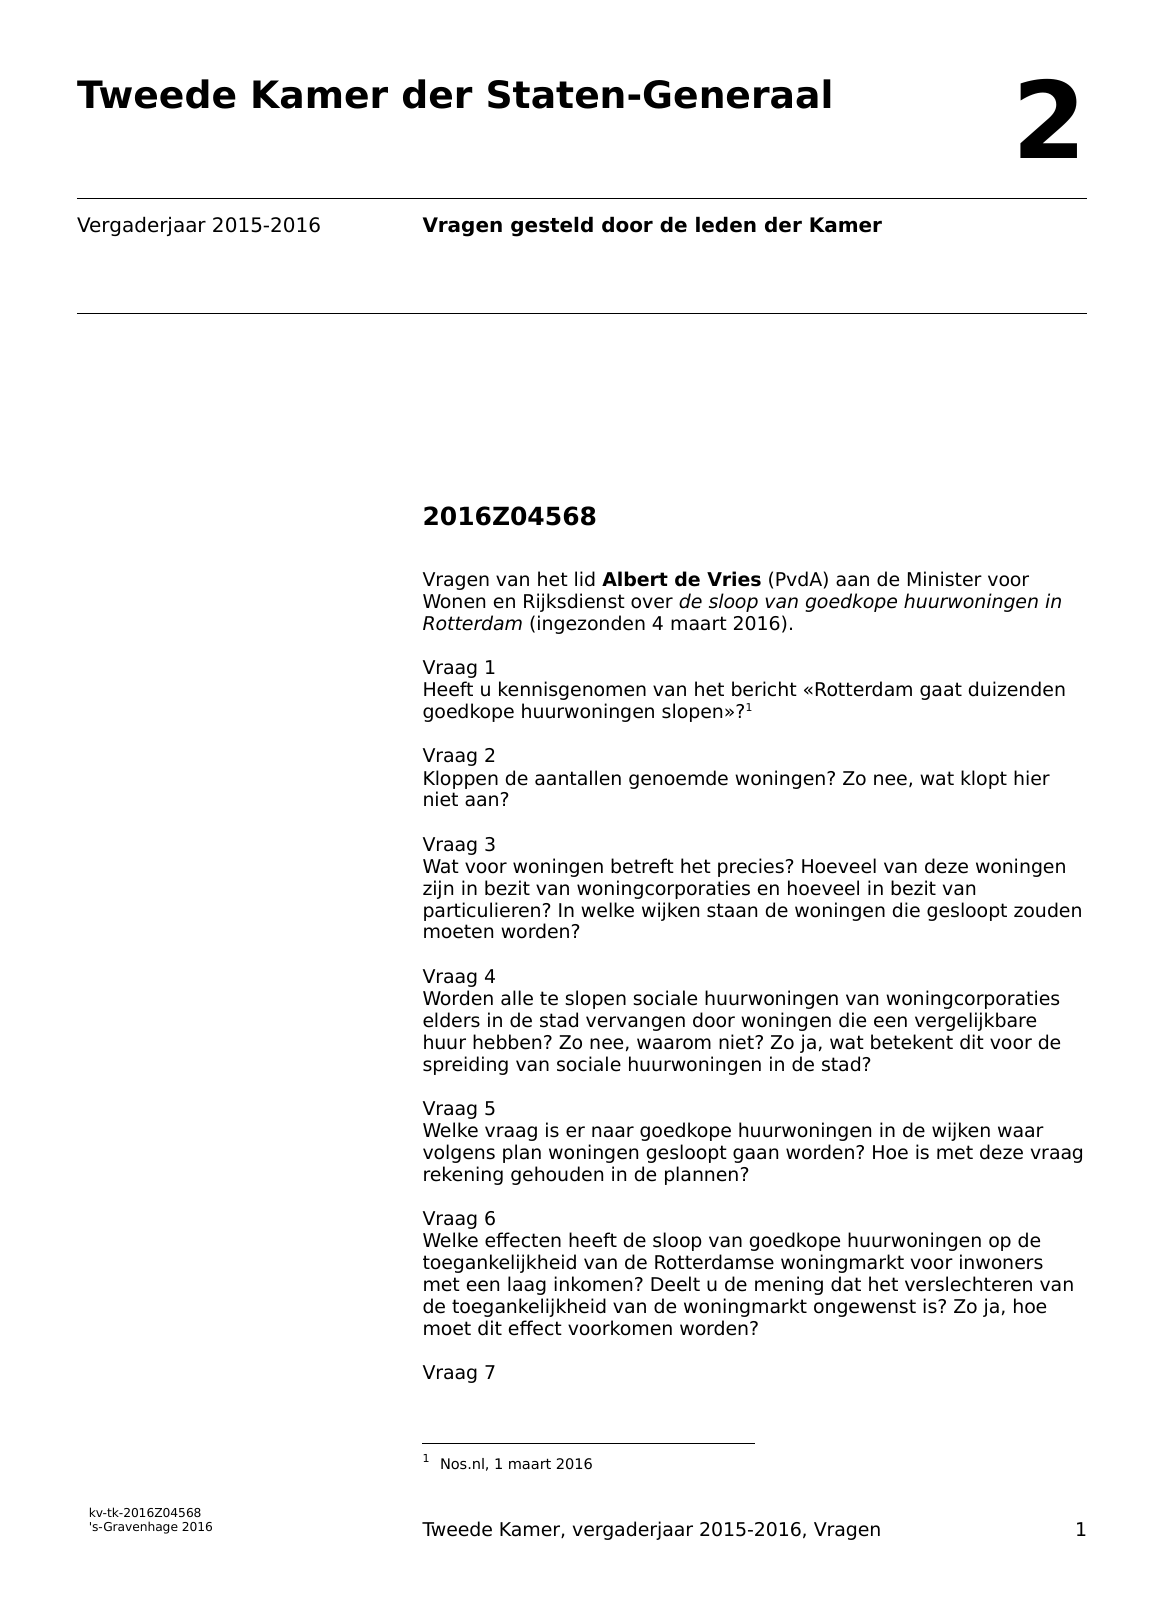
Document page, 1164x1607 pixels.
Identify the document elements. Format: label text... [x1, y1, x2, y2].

text Vragen van het lid Albert de Vries (PvdA) aan de Minister voor Wonen en Rijksdienst over de sloop van goedkope huurwoningen in Rotterdam (ingezonden 4 maart 2016). [422, 569, 1087, 635]
text Welke vraag is er naar goedkope huurwoningen in de wijken waar volgens plan woningen gesloopt gaan worden? Hoe is met deze vraag rekening gehouden in de plannen? [422, 1120, 1087, 1186]
text Kloppen de aantallen genoemde woningen? Zo nee, wat klopt hier niet aan? [422, 767, 1087, 811]
text Vraag 1 [422, 657, 1087, 679]
table_header Tweede Kamer der Staten-Generaal [77, 59, 886, 198]
text 's-Gravenhage 2016 [88, 1520, 323, 1534]
text 2016Z04568 [422, 502, 1087, 531]
table_cell Vragen gesteld door de leden der Kamer [422, 199, 1087, 313]
text Vraag 6 [422, 1208, 1087, 1230]
text Worden alle te slopen sociale huurwoningen van woningcorporaties elders in de stad vervangen door woningen die een vergelijkbare huur hebben? Zo nee, waarom niet? Zo ja, wat betekent dit voor de spreiding van sociale huurwoningen in de stad? [422, 988, 1087, 1076]
text Heeft u kennisgenomen van het bericht «Rotterdam gaat duizenden goedkope huurwoningen slopen»? [422, 679, 1087, 723]
text Nos.nl, 1 maart 2016 [422, 1452, 1087, 1474]
text Vraag 2 [422, 745, 1087, 767]
text Vraag 5 [422, 1098, 1087, 1120]
text Wat voor woningen betreft het precies? Hoeveel van deze woningen zijn in bezit van woningcorporaties en hoeveel in bezit van particulieren? In welke wijken staan de woningen die gesloopt zouden moeten worden? [422, 856, 1087, 943]
table_header 2 [886, 59, 1087, 198]
text Vraag 7 [422, 1362, 1087, 1384]
table_cell Vergaderjaar 2015-2016 [77, 199, 422, 313]
text Vraag 3 [422, 833, 1087, 856]
text Vraag 4 [422, 966, 1087, 988]
text kv-tk-2016Z04568 [88, 1506, 323, 1520]
text Welke effecten heeft de sloop van goedkope huurwoningen op de toegankelijkheid van de Rotterdamse woningmarkt voor inwoners met een laag inkomen? Deelt u de mening dat het verslechteren van de toegankelijkheid van de woningmarkt ongewenst is? Zo ja, hoe moet dit effect voorkomen worden? [422, 1230, 1087, 1340]
